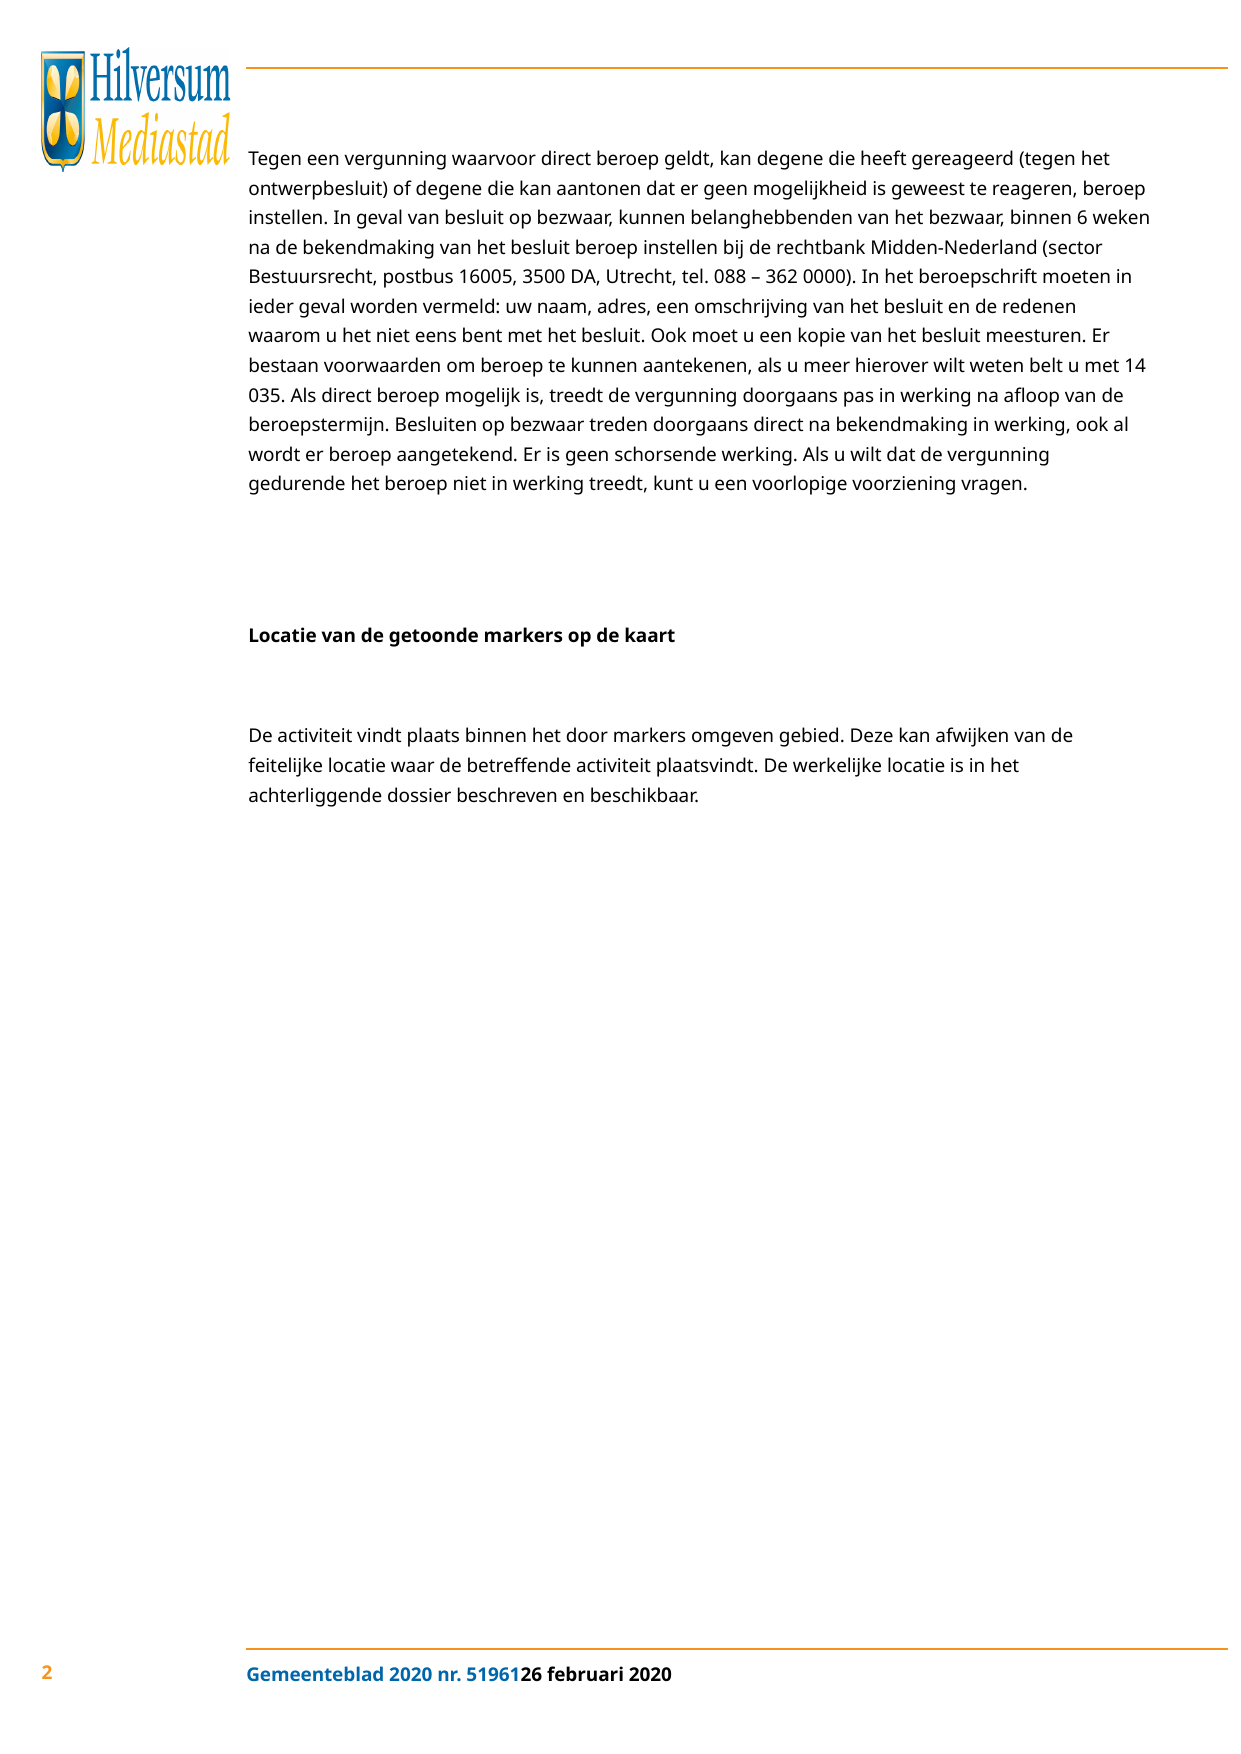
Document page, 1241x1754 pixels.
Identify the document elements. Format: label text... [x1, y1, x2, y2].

picture [41, 47, 231, 172]
text De activiteit vindt plaats binnen het door markers omgeven gebied. Deze kan afwijken van de feitelijke locatie waar de betreffende activiteit plaatsvindt. De werkelijke locatie is in het achterliggende dossier beschreven en beschikbaar. [248, 723, 1152, 808]
text Locatie van de getoonde markers op de kaart [248, 622, 1152, 648]
text Tegen een vergunning waarvoor direct beroep geldt, kan degene die heeft gereageerd (tegen het ontwerpbesluit) of degene die kan aantonen dat er geen mogelijkheid is geweest te reageren, beroep instellen. In geval van besluit op bezwaar, kunnen belanghebbenden van het bezwaar, binnen 6 weken na de bekendmaking van het besluit beroep instellen bij de rechtbank Midden-Nederland (sector Bestuursrecht, postbus 16005, 3500 DA, Utrecht, tel. 088 – 362 0000). In het beroepschrift moeten in ieder geval worden vermeld: uw naam, adres, een omschrijving van het besluit en de redenen waarom u het niet eens bent met het besluit. Ook moet u een kopie van het besluit meesturen. Er bestaan voorwaarden om beroep te kunnen aantekenen, als u meer hierover wilt weten belt u met 14 035. Als direct beroep mogelijk is, treedt de vergunning doorgaans pas in werking na afloop van de beroepstermijn. Besluiten op bezwaar treden doorgaans direct na bekendmaking in werking, ook al wordt er beroep aangetekend. Er is geen schorsende werking. Als u wilt dat de vergunning gedurende het beroep niet in werking treedt, kunt u een voorlopige voorziening vragen. [248, 145, 1152, 496]
